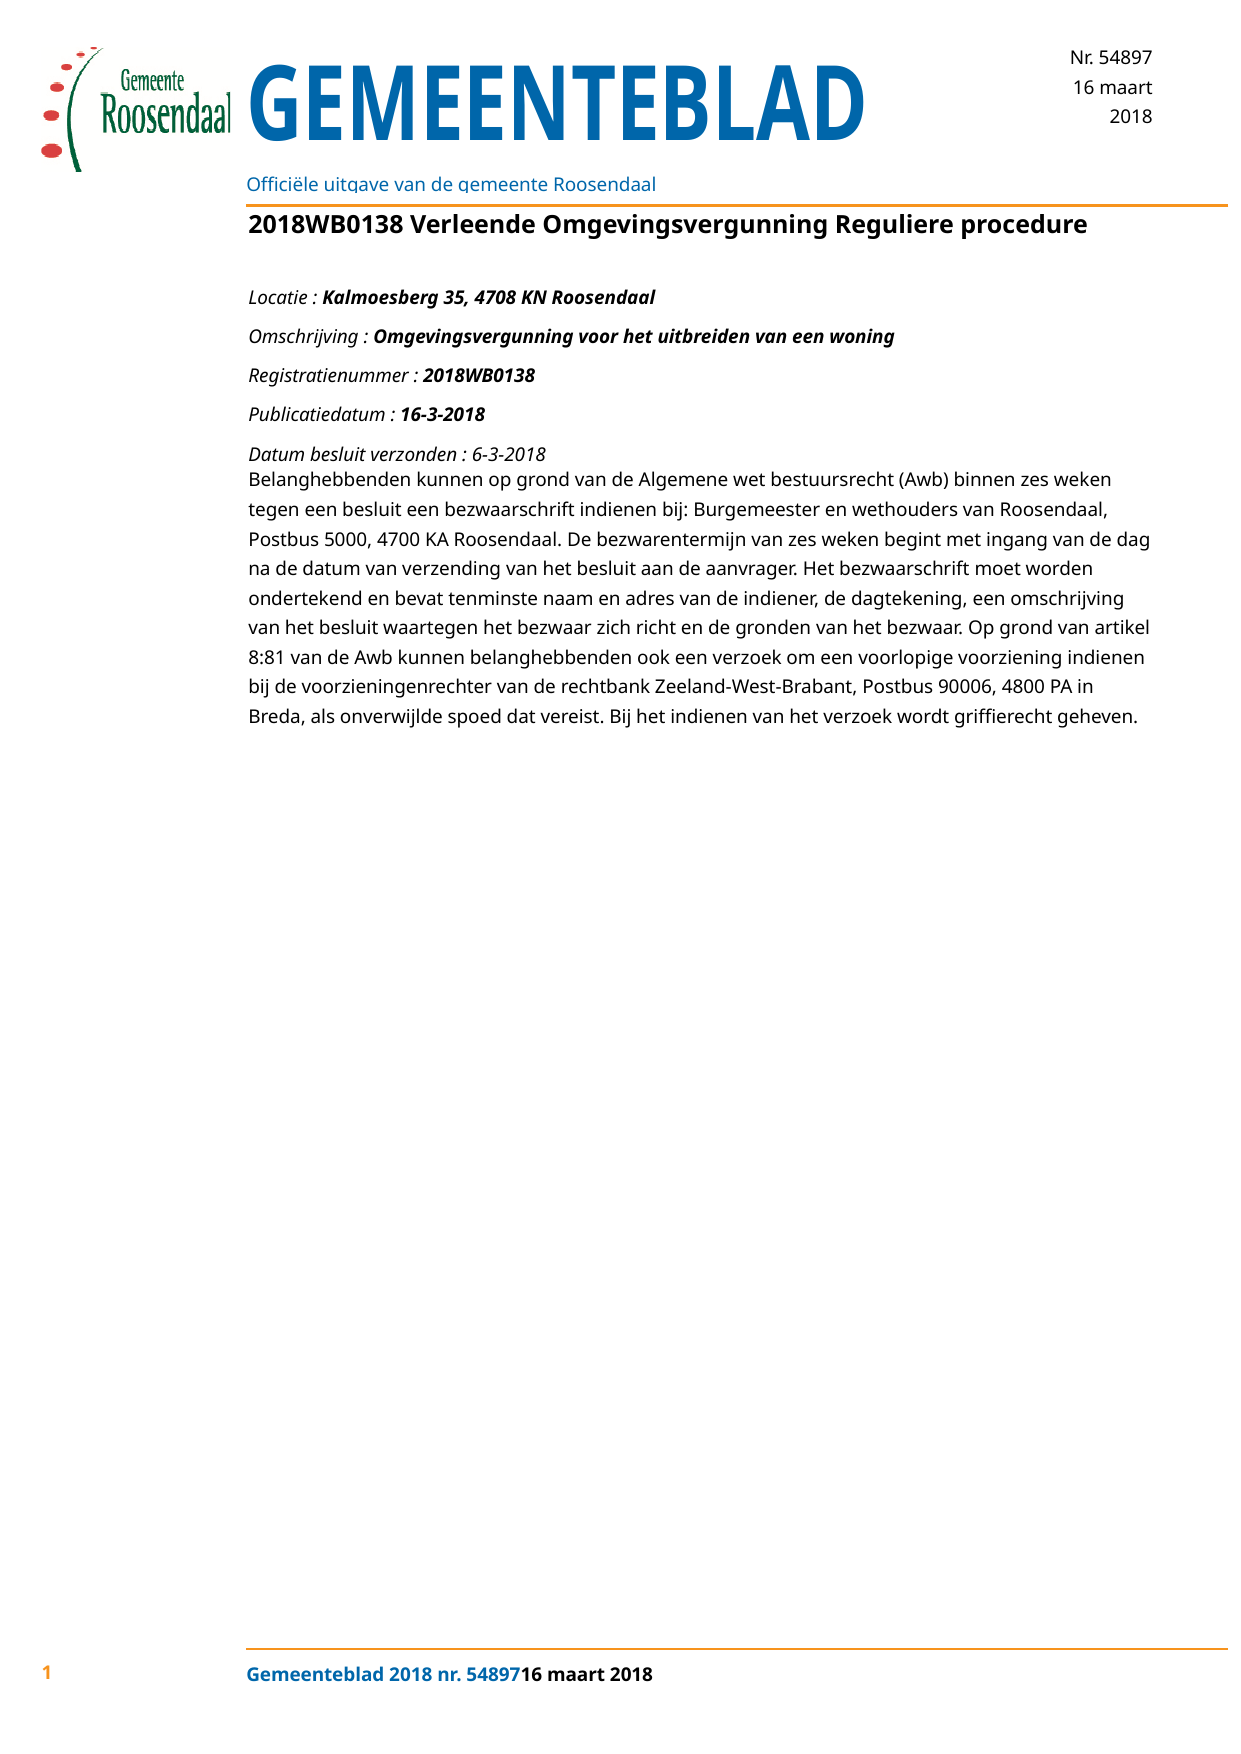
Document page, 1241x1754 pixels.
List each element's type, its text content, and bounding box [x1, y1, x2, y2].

text 2018WB0138 Verleende Omgevingsvergunning Reguliere procedure [248, 207, 1152, 241]
text Datum besluit verzonden : 6-3-2018 [248, 441, 1152, 467]
text Omschrijving : Omgevingsvergunning voor het uitbreiden van een woning [248, 323, 1152, 349]
text Belanghebbenden kunnen op grond van de Algemene wet bestuursrecht (Awb) binnen zes weken tegen een besluit een bezwaarschrift indienen bij: Burgemeester en wethouders van Roosendaal, Postbus 5000, 4700 KA Roosendaal. De bezwarentermijn van zes weken begint met ingang van de dag na de datum van verzending van het besluit aan de aanvrager. Het bezwaarschrift moet worden ondertekend en bevat tenminste naam en adres van de indiener, de dagtekening, een omschrijving van het besluit waartegen het bezwaar zich richt en de gronden van het bezwaar. Op grond van artikel 8:81 van de Awb kunnen belanghebbenden ook een verzoek om een voorlopige voorziening indienen bij de voorzieningenrechter van de rechtbank Zeeland-West-Brabant, Postbus 90006, 4800 PA in Breda, als onverwijlde spoed dat vereist. Bij het indienen van het verzoek wordt griffierecht geheven. [248, 467, 1152, 729]
text Publicatiedatum : 16-3-2018 [248, 402, 1152, 427]
text Registratienummer : 2018WB0138 [248, 362, 1152, 388]
text Locatie : Kalmoesberg 35, 4708 KN Roosendaal [248, 284, 1152, 309]
picture [41, 47, 231, 172]
